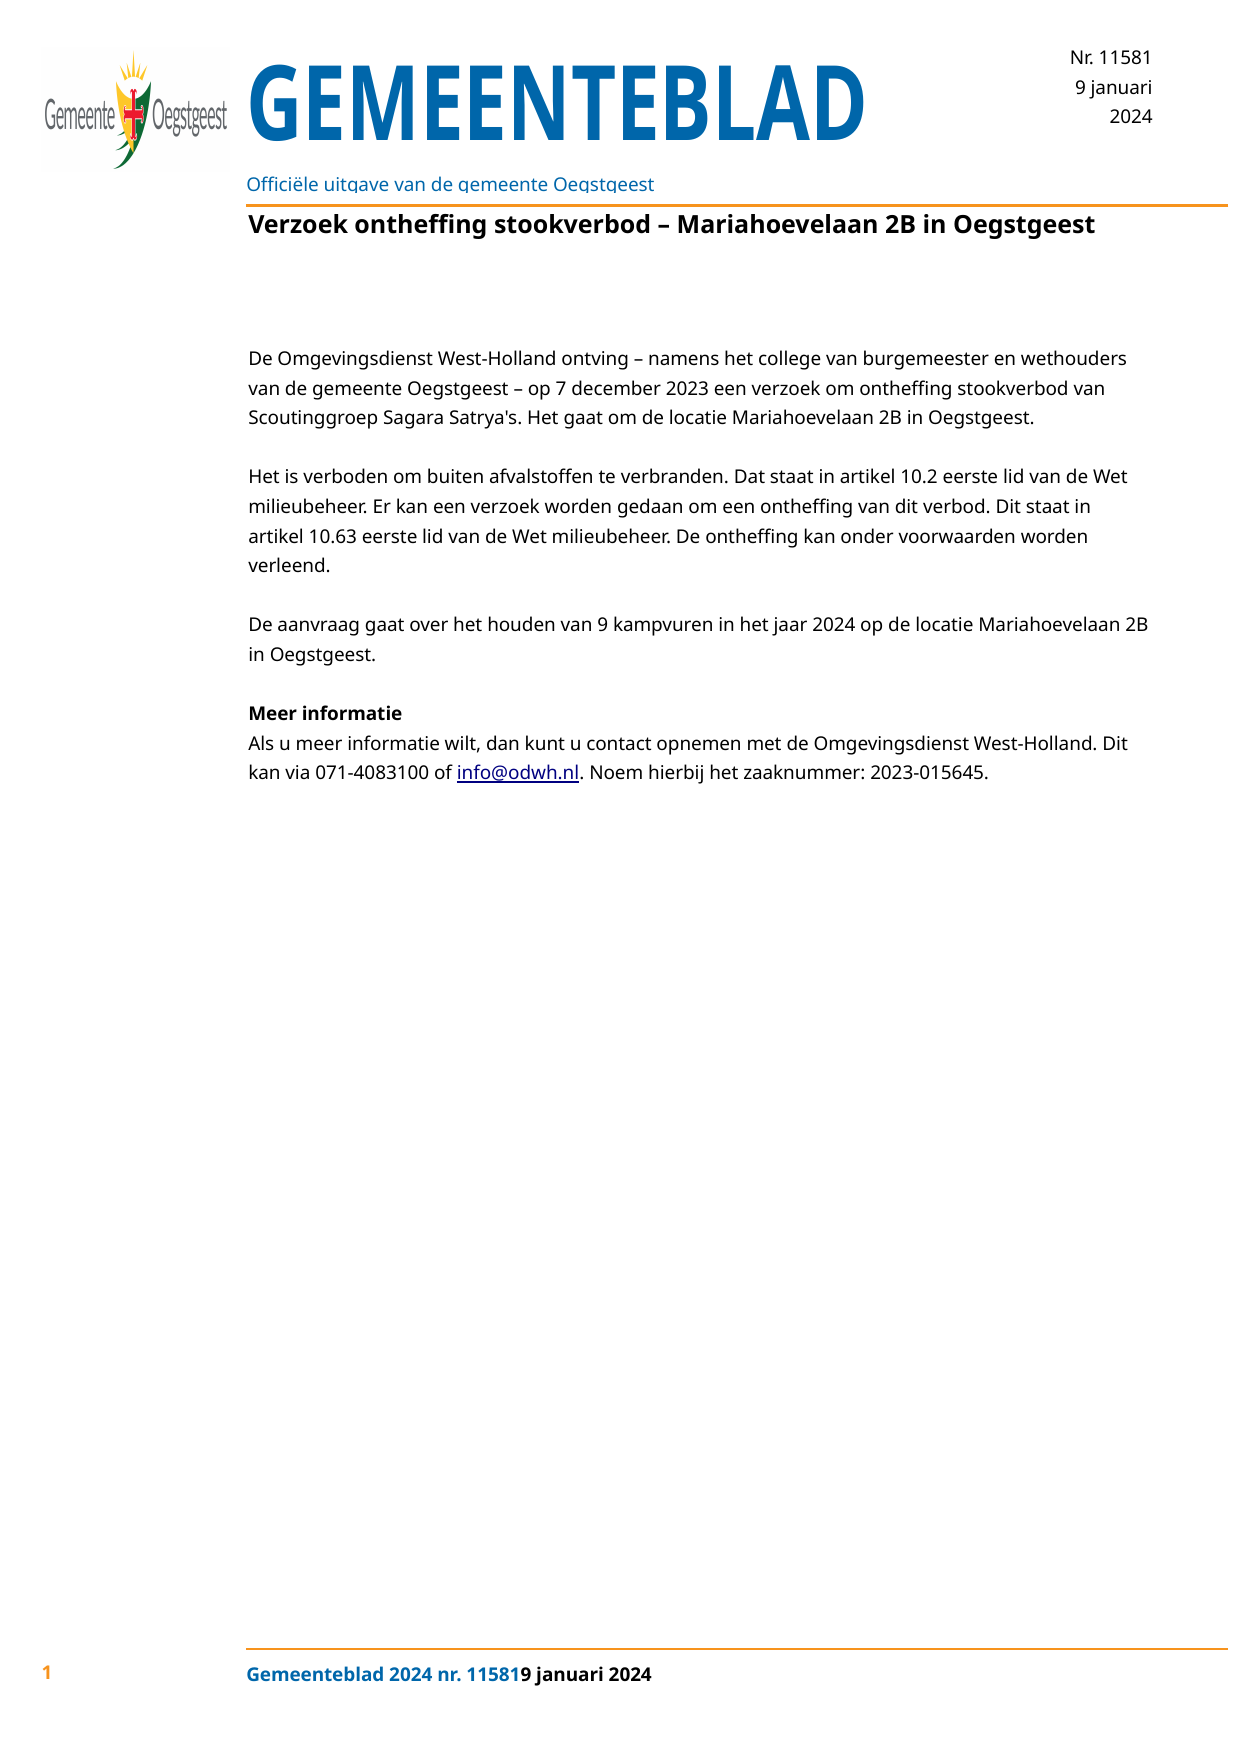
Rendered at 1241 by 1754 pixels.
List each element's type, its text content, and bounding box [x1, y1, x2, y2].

picture [41, 47, 231, 172]
text Verzoek ontheffing stookverbod – Mariahoevelaan 2B in Oegstgeest [248, 207, 1152, 241]
text De Omgevingsdienst West-Holland ontving – namens het college van burgemeester en wethouders van de gemeente Oegstgeest – op 7 december 2023 een verzoek om ontheffing stookverbod van Scoutinggroep Sagara Satrya's. Het gaat om de locatie Mariahoevelaan 2B in Oegstgeest. [248, 345, 1152, 430]
text Het is verboden om buiten afvalstoffen te verbranden. Dat staat in artikel 10.2 eerste lid van de Wet milieubeheer. Er kan een verzoek worden gedaan om een ontheffing van dit verbod. Dit staat in artikel 10.63 eerste lid van de Wet milieubeheer. De ontheffing kan onder voorwaarden worden verleend. [248, 464, 1152, 578]
text De aanvraag gaat over het houden van 9 kampvuren in het jaar 2024 op de locatie Mariahoevelaan 2B in Oegstgeest. [248, 612, 1152, 667]
text Meer informatie [248, 700, 1152, 726]
text Als u meer informatie wilt, dan kunt u contact opnemen met de Omgevingsdienst West-Holland. Dit kan via 071-4083100 of info@odwh.nl. Noem hierbij het zaaknummer: 2023-015645. [248, 730, 1152, 785]
